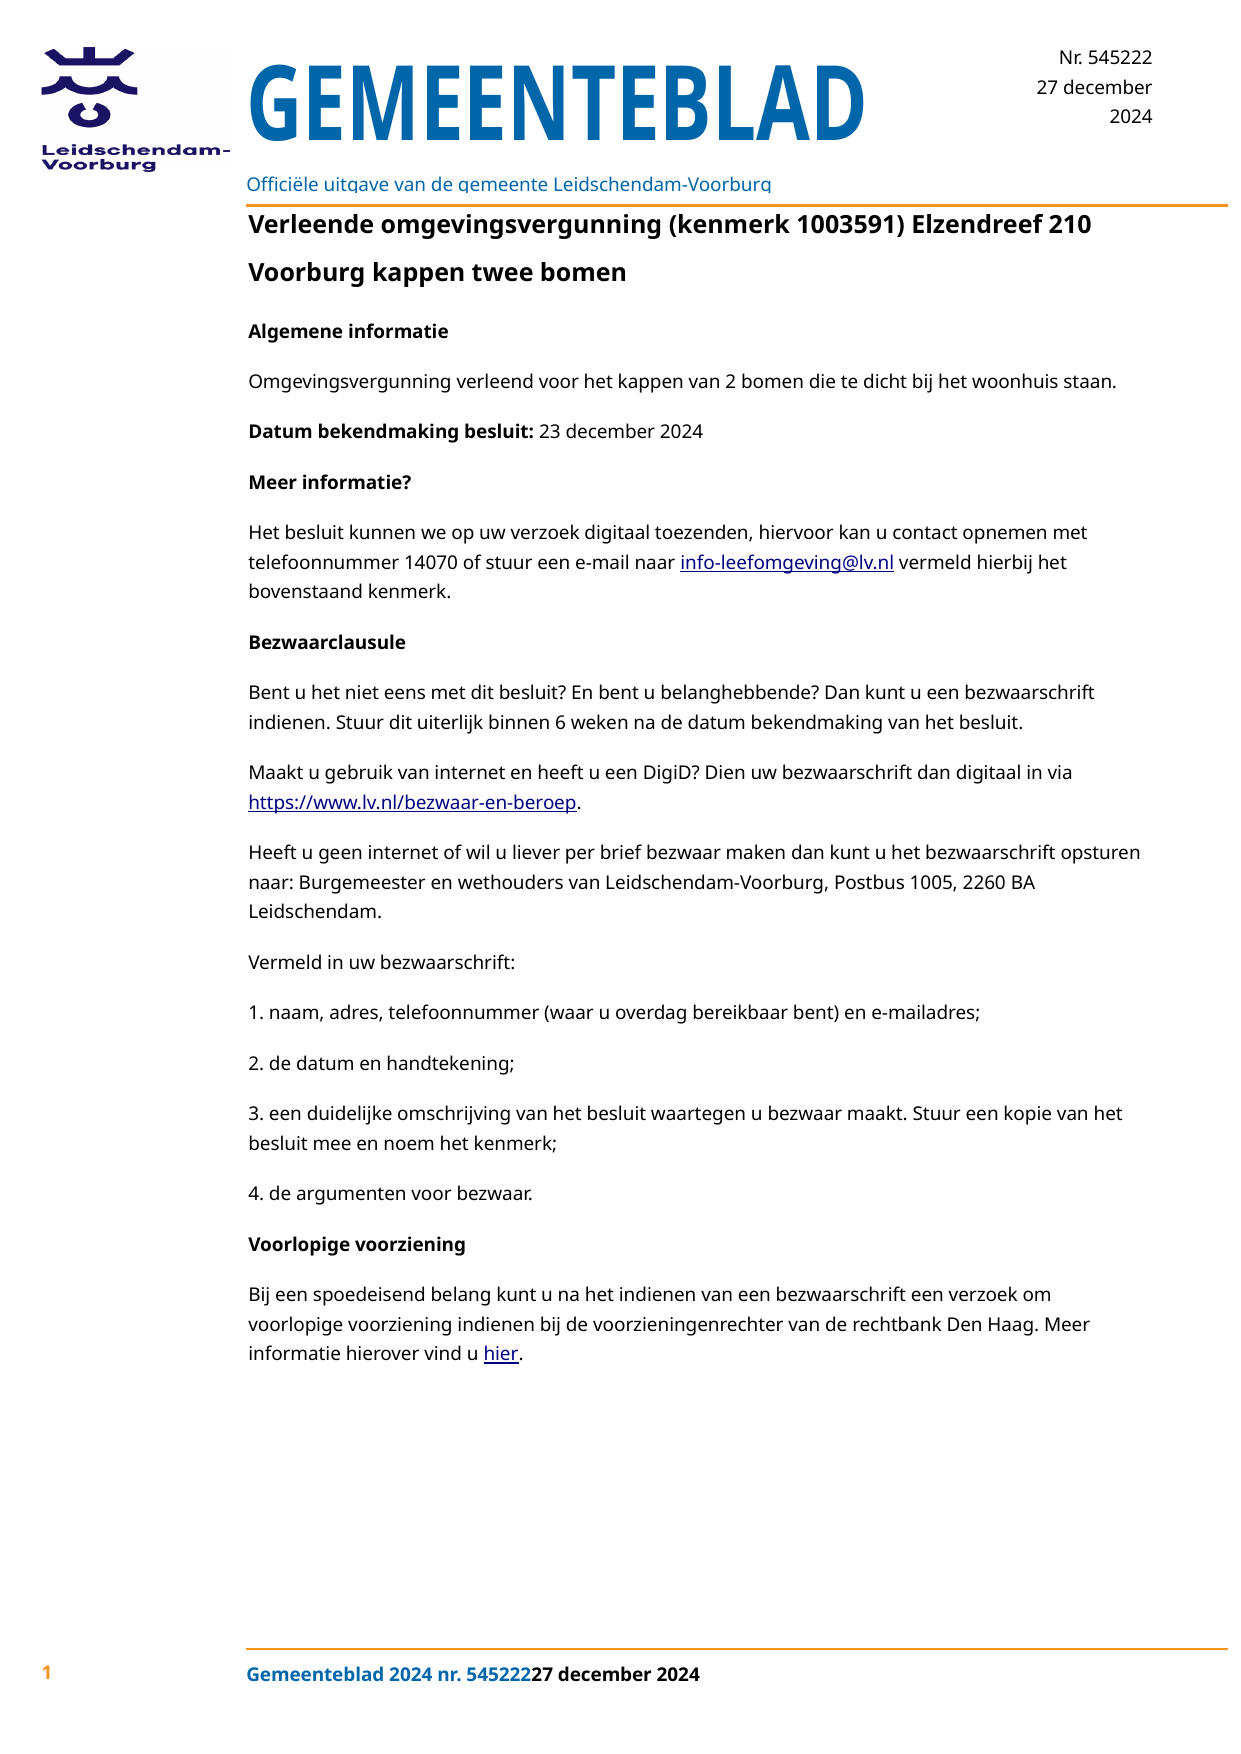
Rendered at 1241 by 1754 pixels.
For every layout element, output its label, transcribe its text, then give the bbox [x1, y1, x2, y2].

text Meer informatie? [248, 469, 1152, 495]
text Voorlopige voorziening [248, 1231, 1152, 1257]
text Bij een spoedeisend belang kunt u na het indienen van een bezwaarschrift een verzoek om voorlopige voorziening indienen bij de voorzieningenrechter van de rechtbank Den Haag. Meer informatie hierover vind u hier. [248, 1281, 1152, 1366]
text Heeft u geen internet of wil u liever per brief bezwaar maken dan kunt u het bezwaarschrift opsturen naar: Burgemeester en wethouders van Leidschendam-Voorburg, Postbus 1005, 2260 BA Leidschendam. [248, 839, 1152, 924]
text Bezwaarclausule [248, 629, 1152, 655]
text Omgevingsvergunning verleend voor het kappen van 2 bomen die te dicht bij het woonhuis staan. [248, 368, 1152, 394]
text Het besluit kunnen we op uw verzoek digitaal toezenden, hiervoor kan u contact opnemen met telefoonnummer 14070 of stuur een e-mail naar info-leefomgeving@lv.nl vermeld hierbij het bovenstaand kenmerk. [248, 519, 1152, 604]
text 3. een duidelijke omschrijving van het besluit waartegen u bezwaar maakt. Stuur een kopie van het besluit mee en noem het kenmerk; [248, 1100, 1152, 1156]
text 2. de datum en handtekening; [248, 1050, 1152, 1076]
text Maakt u gebruik van internet en heeft u een DigiD? Dien uw bezwaarschrift dan digitaal in via https://www.lv.nl/bezwaar-en-beroep. [248, 759, 1152, 815]
text Bent u het niet eens met dit besluit? En bent u belanghebbende? Dan kunt u een bezwaarschrift indienen. Stuur dit uiterlijk binnen 6 weken na de datum bekendmaking van het besluit. [248, 679, 1152, 735]
text 1. naam, adres, telefoonnummer (waar u overdag bereikbaar bent) en e-mailadres; [248, 999, 1152, 1025]
text Vermeld in uw bezwaarschrift: [248, 949, 1152, 975]
text Datum bekendmaking besluit: 23 december 2024 [248, 419, 1152, 444]
text Verleende omgevingsvergunning (kenmerk 1003591) Elzendreef 210 Voorburg kappen twee bomen [248, 207, 1152, 288]
text Algemene informatie [248, 318, 1152, 344]
picture [41, 47, 231, 172]
text 4. de argumenten voor bezwaar. [248, 1180, 1152, 1206]
